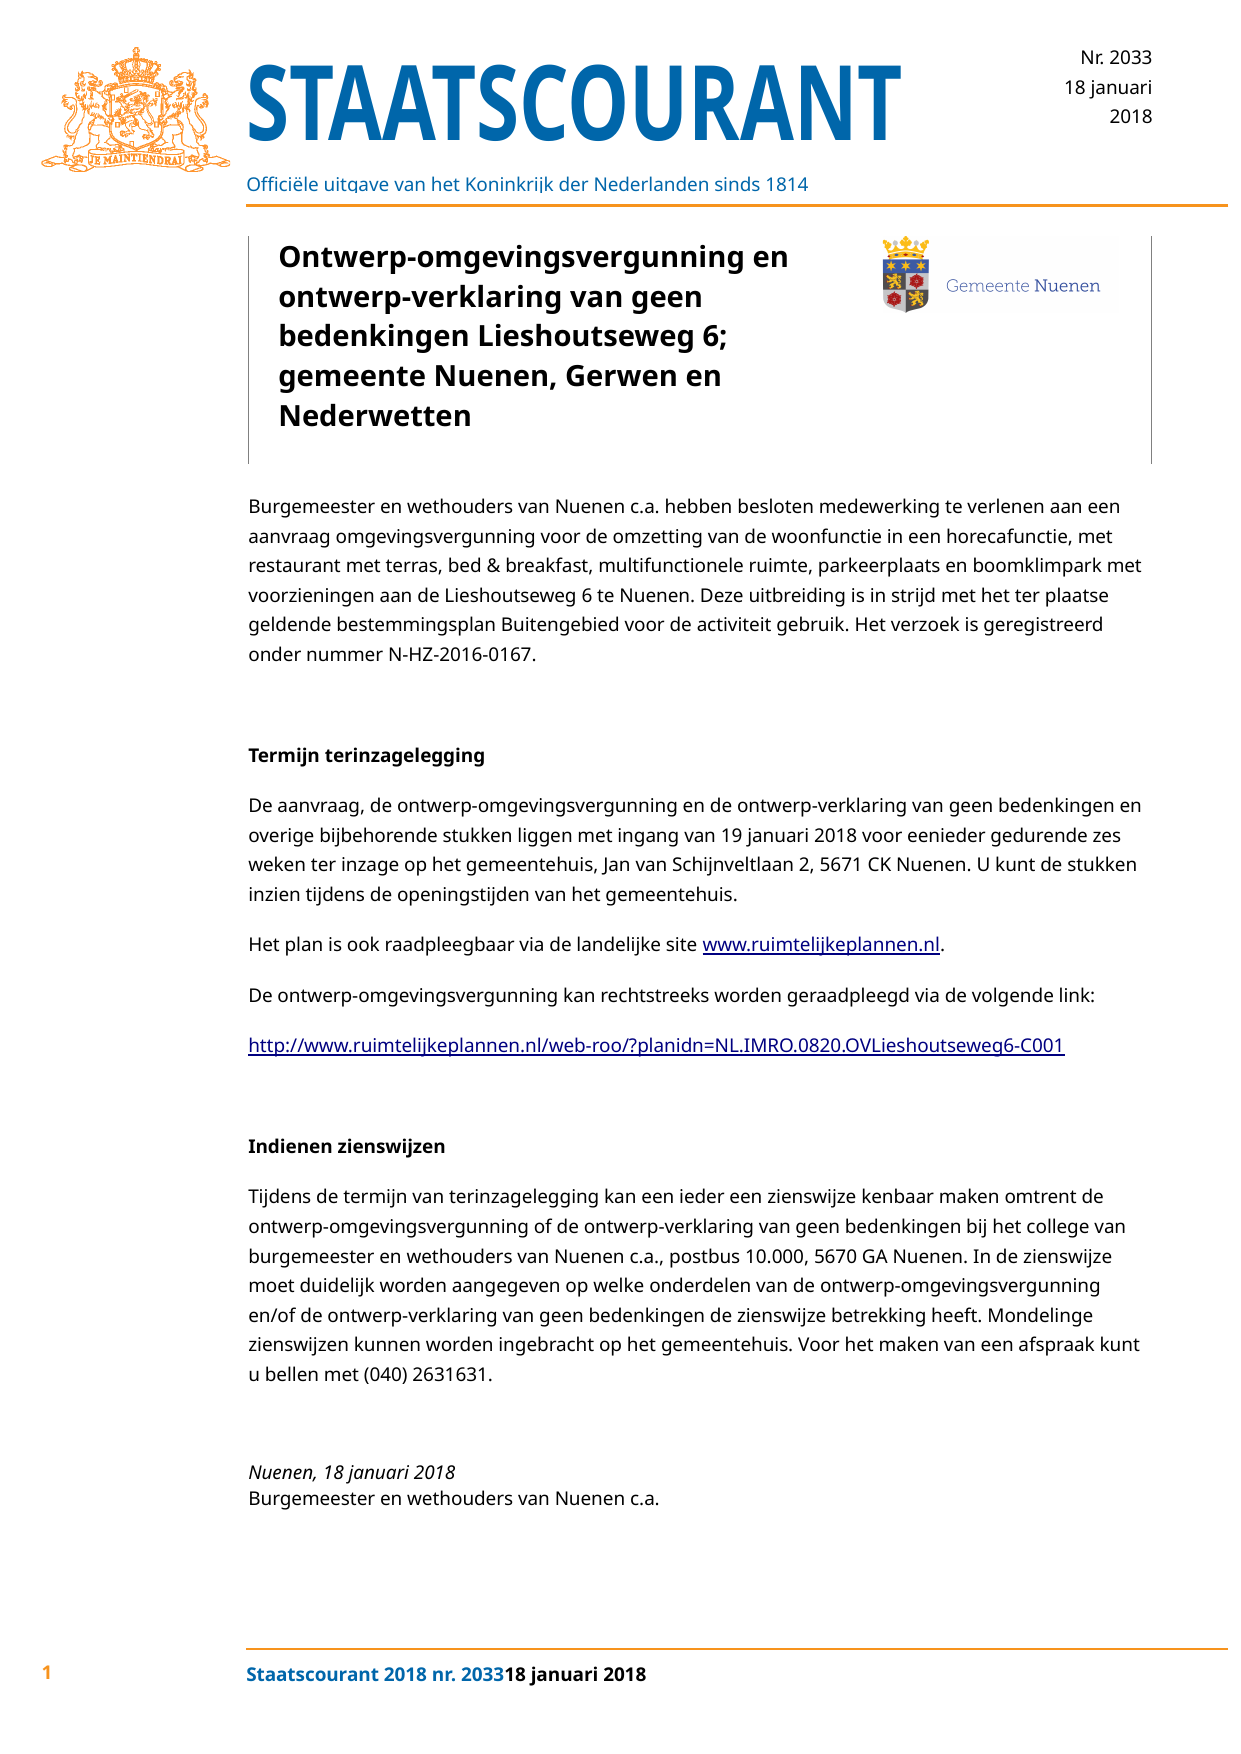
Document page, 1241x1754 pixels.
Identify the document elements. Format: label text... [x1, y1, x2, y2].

table_header [850, 313, 1151, 464]
picture [882, 236, 1119, 313]
text Burgemeester en wethouders van Nuenen c.a. hebben besloten medewerking te verlenen aan een aanvraag omgevingsvergunning voor de omzetting van de woonfunctie in een horecafunctie, met restaurant met terras, bed & breakfast, multifunctionele ruimte, parkeerplaats en boomklimpark met voorzieningen aan de Lieshoutseweg 6 te Nuenen. Deze uitbreiding is in strijd met het ter plaatse geldende bestemmingsplan Buitengebied voor de activiteit gebruik. Het verzoek is geregistreerd onder nummer N-HZ-2016-0167. [248, 493, 1152, 667]
text De ontwerp-omgevingsvergunning kan rechtstreeks worden geraadpleegd via de volgende link: [248, 982, 1152, 1008]
table_header [850, 236, 882, 312]
text http://www.ruimtelijkeplannen.nl/web-roo/?planidn=NL.IMRO.0820.OVLieshoutseweg6-C001 [248, 1032, 1152, 1058]
table_header [1119, 236, 1151, 312]
text Burgemeester en wethouders van Nuenen c.a. [248, 1485, 1152, 1511]
text De aanvraag, de ontwerp-omgevingsvergunning en de ontwerp-verklaring van geen bedenkingen en overige bijbehorende stukken liggen met ingang van 19 januari 2018 voor eenieder gedurende zes weken ter inzage op het gemeentehuis, Jan van Schijnveltlaan 2, 5671 CK Nuenen. U kunt de stukken inzien tijdens de openingstijden van het gemeentehuis. [248, 792, 1152, 907]
text Het plan is ook raadpleegbaar via de landelijke site www.ruimtelijkeplannen.nl. [248, 932, 1152, 957]
picture [41, 47, 231, 172]
table_header Ontwerp-omgevingsvergunning en ontwerp-verklaring van geen bedenkingen Lieshoutseweg 6; gemeente Nuenen, Gerwen en Nederwetten [249, 236, 850, 464]
text Nuenen, 18 januari 2018 [248, 1459, 1152, 1485]
text Termijn terinzagelegging [248, 742, 1152, 768]
text Indienen zienswijzen [248, 1133, 1152, 1159]
text Tijdens de termijn van terinzagelegging kan een ieder een zienswijze kenbaar maken omtrent de ontwerp-omgevingsvergunning of de ontwerp-verklaring van geen bedenkingen bij het college van burgemeester en wethouders van Nuenen c.a., postbus 10.000, 5670 GA Nuenen. In de zienswijze moet duidelijk worden aangegeven op welke onderdelen van de ontwerp-omgevingsvergunning en/of de ontwerp-verklaring van geen bedenkingen de zienswijze betrekking heeft. Mondelinge zienswijzen kunnen worden ingebracht op het gemeentehuis. Voor het maken van een afspraak kunt u bellen met (040) 2631631. [248, 1184, 1152, 1387]
